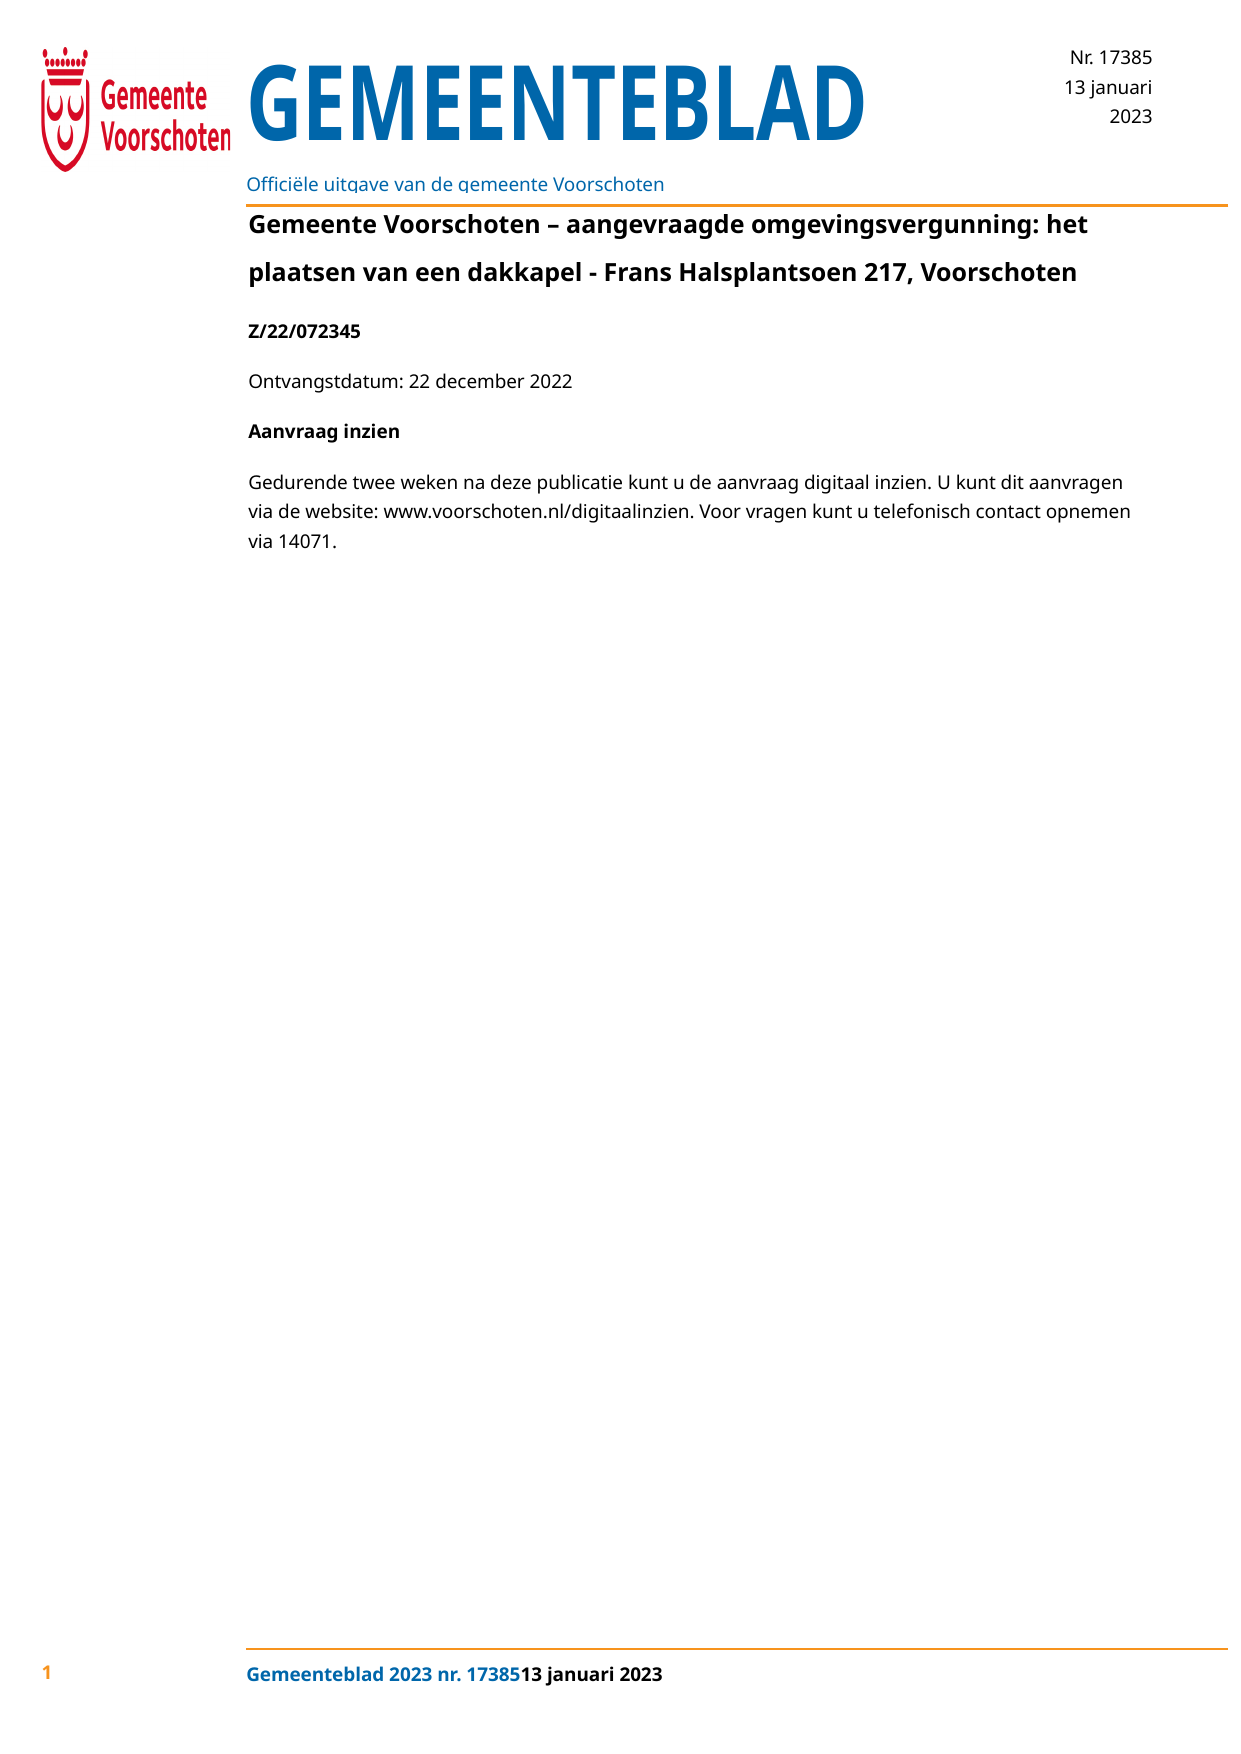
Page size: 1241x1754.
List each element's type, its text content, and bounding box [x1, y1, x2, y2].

text Gemeente Voorschoten – aangevraagde omgevingsvergunning: het plaatsen van een dakkapel - Frans Halsplantsoen 217, Voorschoten [248, 207, 1152, 288]
text Aanvraag inzien [248, 419, 1152, 444]
picture [41, 47, 231, 172]
text Z/22/072345 [248, 318, 1152, 344]
text Ontvangstdatum: 22 december 2022 [248, 368, 1152, 394]
text Gedurende twee weken na deze publicatie kunt u de aanvraag digitaal inzien. U kunt dit aanvragen via de website: www.voorschoten.nl/digitaalinzien. Voor vragen kunt u telefonisch contact opnemen via 14071. [248, 469, 1152, 554]
